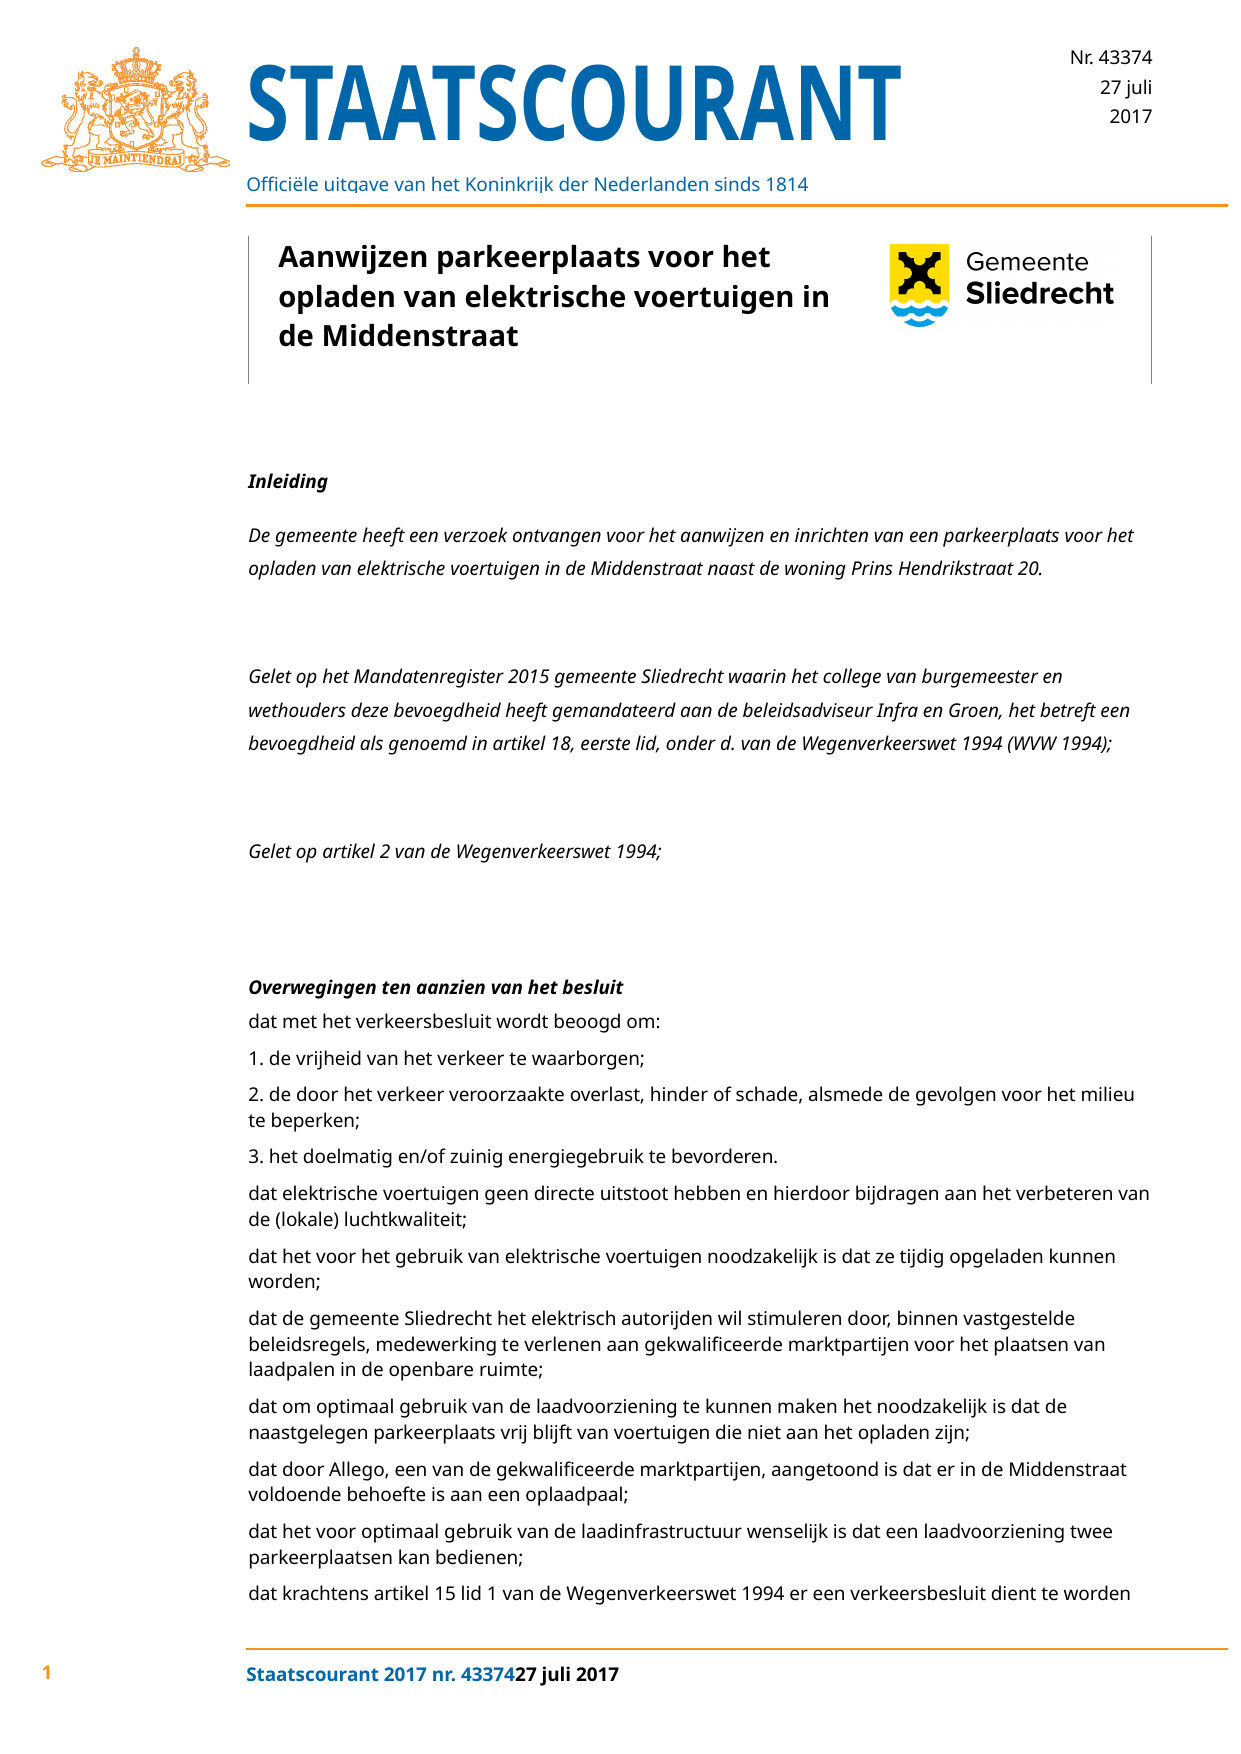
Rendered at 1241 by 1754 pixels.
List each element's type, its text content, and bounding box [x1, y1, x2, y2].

table_header Aanwijzen parkeerplaats voor het opladen van elektrische voertuigen in de Middenstraat [249, 236, 850, 384]
text Gelet op het Mandatenregister 2015 gemeente Sliedrecht waarin het college van burgemeester en wethouders deze bevoegdheid heeft gemandateerd aan de beleidsadviseur Infra en Groen, het betreft een bevoegdheid als genoemd in artikel 18, eerste lid, onder d. van de Wegenverkeerswet 1994 (WVW 1994); [248, 664, 1152, 756]
text dat door Allego, een van de gekwalificeerde marktpartijen, aangetoond is dat er in de Middenstraat voldoende behoefte is aan een oplaadpaal; [248, 1456, 1152, 1507]
text Overwegingen ten aanzien van het besluit [248, 974, 1152, 1000]
table_header [850, 333, 1151, 384]
text Gelet op artikel 2 van de Wegenverkeerswet 1994; [248, 839, 1152, 864]
text dat elektrische voertuigen geen directe uitstoot hebben en hierdoor bijdragen aan het verbeteren van de (lokale) luchtkwaliteit; [248, 1180, 1152, 1232]
text 3. het doelmatig en/of zuinig energiegebruik te bevorderen. [248, 1144, 1152, 1169]
table_header [1119, 236, 1151, 332]
table_header [850, 236, 882, 332]
picture [882, 236, 1119, 333]
text dat om optimaal gebruik van de laadvoorziening te kunnen maken het noodzakelijk is dat de naastgelegen parkeerplaats vrij blijft van voertuigen die niet aan het opladen zijn; [248, 1393, 1152, 1445]
text dat het voor het gebruik van elektrische voertuigen noodzakelijk is dat ze tijdig opgeladen kunnen worden; [248, 1243, 1152, 1294]
text De gemeente heeft een verzoek ontvangen voor het aanwijzen en inrichten van een parkeerplaats voor het opladen van elektrische voertuigen in de Middenstraat naast de woning Prins Hendrikstraat 20. [248, 522, 1152, 581]
text Inleiding [248, 468, 1152, 494]
text 2. de door het verkeer veroorzaakte overlast, hinder of schade, alsmede de gevolgen voor het milieu te beperken; [248, 1081, 1152, 1133]
text dat het voor optimaal gebruik van de laadinfrastructuur wenselijk is dat een laadvoorziening twee parkeerplaatsen kan bedienen; [248, 1518, 1152, 1569]
picture [41, 47, 231, 172]
text dat de gemeente Sliedrecht het elektrisch autorijden wil stimuleren door, binnen vastgestelde beleidsregels, medewerking te verlenen aan gekwalificeerde marktpartijen voor het plaatsen van laadpalen in de openbare ruimte; [248, 1305, 1152, 1382]
text dat krachtens artikel 15 lid 1 van de Wegenverkeerswet 1994 er een verkeersbesluit dient te worden [248, 1581, 1152, 1606]
text 1. de vrijheid van het verkeer te waarborgen; [248, 1045, 1152, 1070]
text dat met het verkeersbesluit wordt beoogd om: [248, 1008, 1152, 1034]
